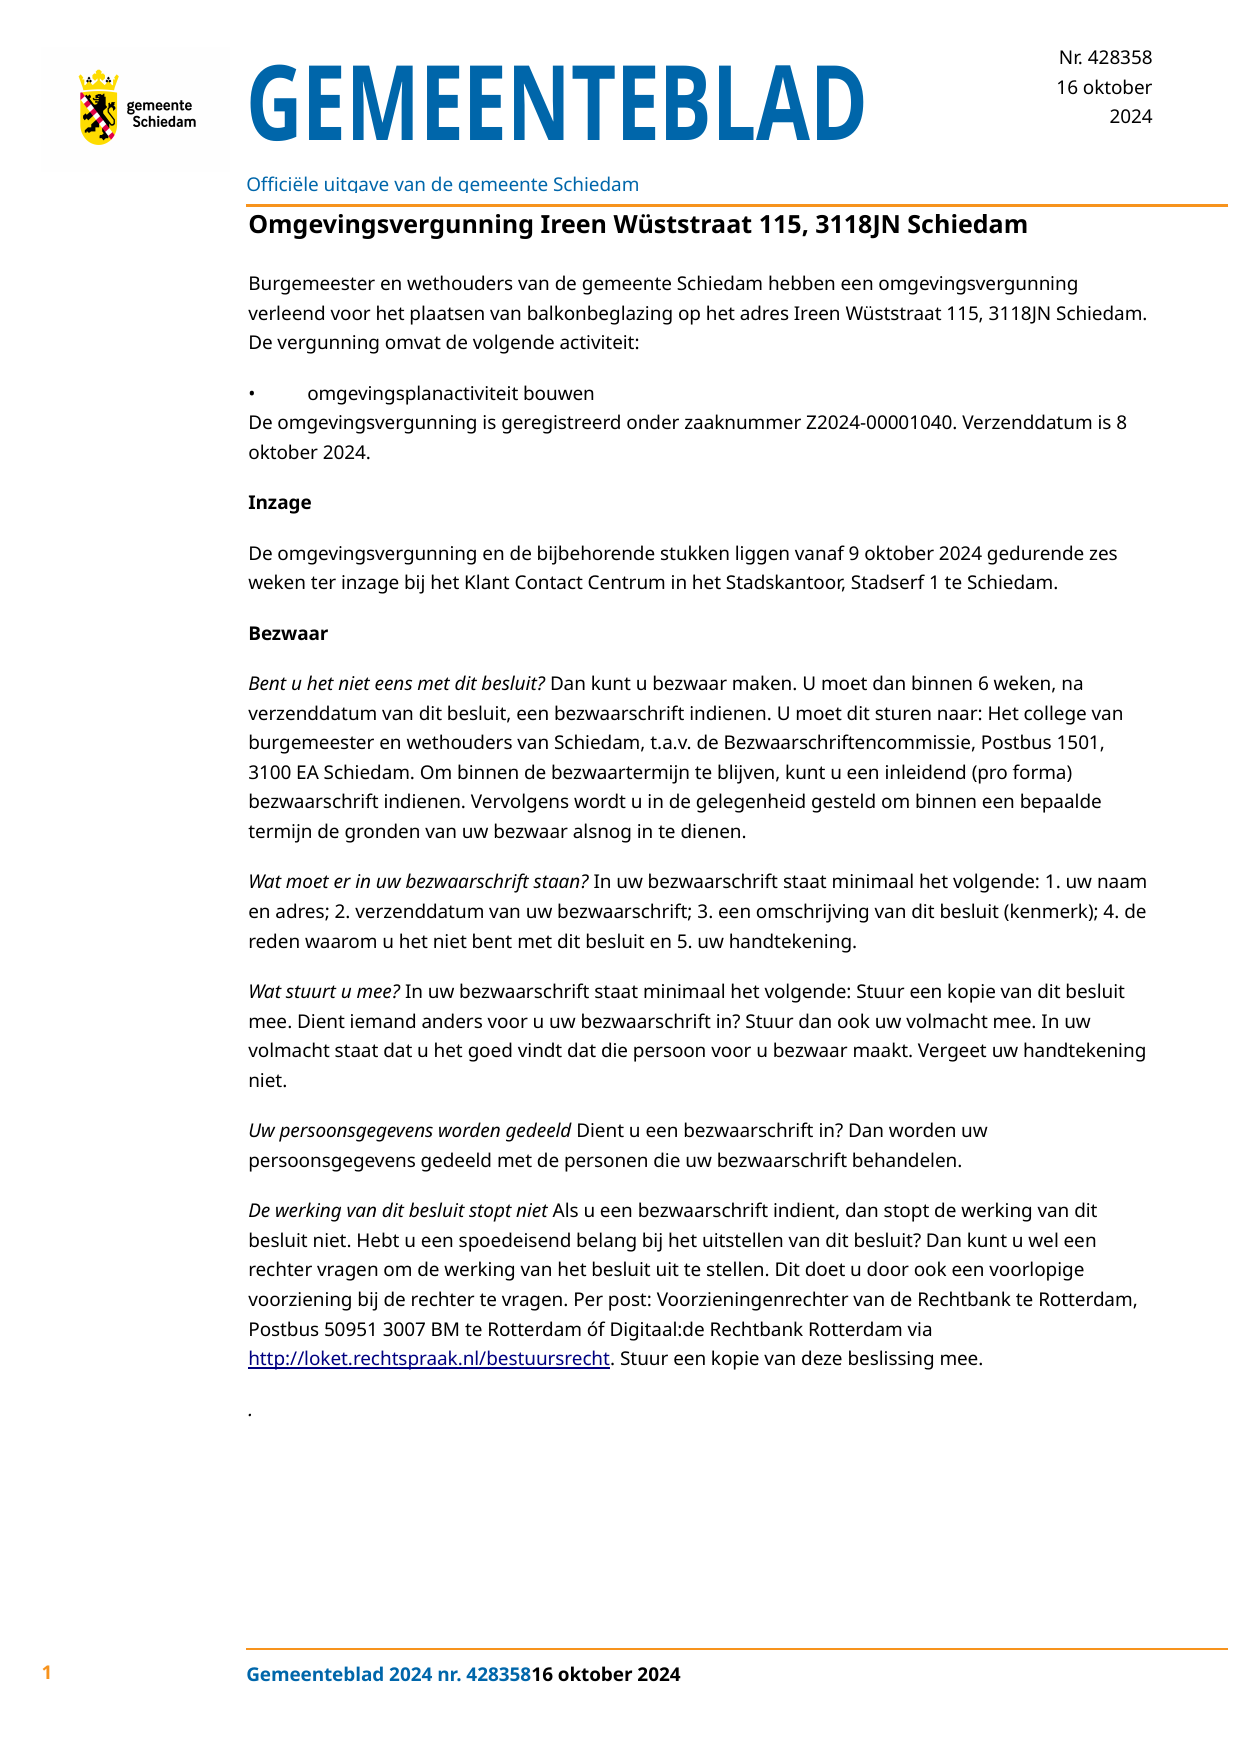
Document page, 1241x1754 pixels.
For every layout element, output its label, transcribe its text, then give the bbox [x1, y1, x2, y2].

picture [41, 47, 231, 172]
text Wat moet er in uw bezwaarschrift staan? In uw bezwaarschrift staat minimaal het volgende: 1. uw naam en adres; 2. verzenddatum van uw bezwaarschrift; 3. een omschrijving van dit besluit (kenmerk); 4. de reden waarom u het niet bent met dit besluit en 5. uw handtekening. [248, 869, 1152, 953]
text Uw persoonsgegevens worden gedeeld Dient u een bezwaarschrift in? Dan worden uw persoonsgegevens gedeeld met de personen die uw bezwaarschrift behandelen. [248, 1117, 1152, 1173]
text Omgevingsvergunning Ireen Wüststraat 115, 3118JN Schiedam [248, 207, 1152, 241]
text De omgevingsvergunning is geregistreerd onder zaaknummer Z2024-00001040. Verzenddatum is 8 oktober 2024. [248, 409, 1152, 465]
text Bent u het niet eens met dit besluit? Dan kunt u bezwaar maken. U moet dan binnen 6 weken, na verzenddatum van dit besluit, een bezwaarschrift indienen. U moet dit sturen naar: Het college van burgemeester en wethouders van Schiedam, t.a.v. de Bezwaarschriftencommissie, Postbus 1501, 3100 EA Schiedam. Om binnen de bezwaartermijn te blijven, kunt u een inleidend (pro forma) bezwaarschrift indienen. Vervolgens wordt u in de gelegenheid gesteld om binnen een bepaalde termijn de gronden van uw bezwaar alsnog in te dienen. [248, 670, 1152, 844]
text De omgevingsvergunning en de bijbehorende stukken liggen vanaf 9 oktober 2024 gedurende zes weken ter inzage bij het Klant Contact Centrum in het Stadskantoor, Stadserf 1 te Schiedam. [248, 540, 1152, 595]
list omgevingsplanactiviteit bouwen [248, 380, 1152, 406]
text Burgemeester en wethouders van de gemeente Schiedam hebben een omgevingsvergunning verleend voor het plaatsen van balkonbeglazing op het adres Ireen Wüststraat 115, 3118JN Schiedam. De vergunning omvat de volgende activiteit: [248, 270, 1152, 355]
text Wat stuurt u mee? In uw bezwaarschrift staat minimaal het volgende: Stuur een kopie van dit besluit mee. Dient iemand anders voor u uw bezwaarschrift in? Stuur dan ook uw volmacht mee. In uw volmacht staat dat u het goed vindt dat die persoon voor u bezwaar maakt. Vergeet uw handtekening niet. [248, 978, 1152, 1093]
text De werking van dit besluit stopt niet Als u een bezwaarschrift indient, dan stopt de werking van dit besluit niet. Hebt u een spoedeisend belang bij het uitstellen van dit besluit? Dan kunt u wel een rechter vragen om de werking van het besluit uit te stellen. Dit doet u door ook een voorlopige voorziening bij de rechter te vragen. Per post: Voorzieningenrechter van de Rechtbank te Rotterdam, Postbus 50951 3007 BM te Rotterdam óf Digitaal:de Rechtbank Rotterdam via http://loket.rechtspraak.nl/bestuursrecht. Stuur een kopie van deze beslissing mee. [248, 1197, 1152, 1371]
text . [248, 1396, 1152, 1421]
text Inzage [248, 489, 1152, 515]
text Bezwaar [248, 620, 1152, 646]
